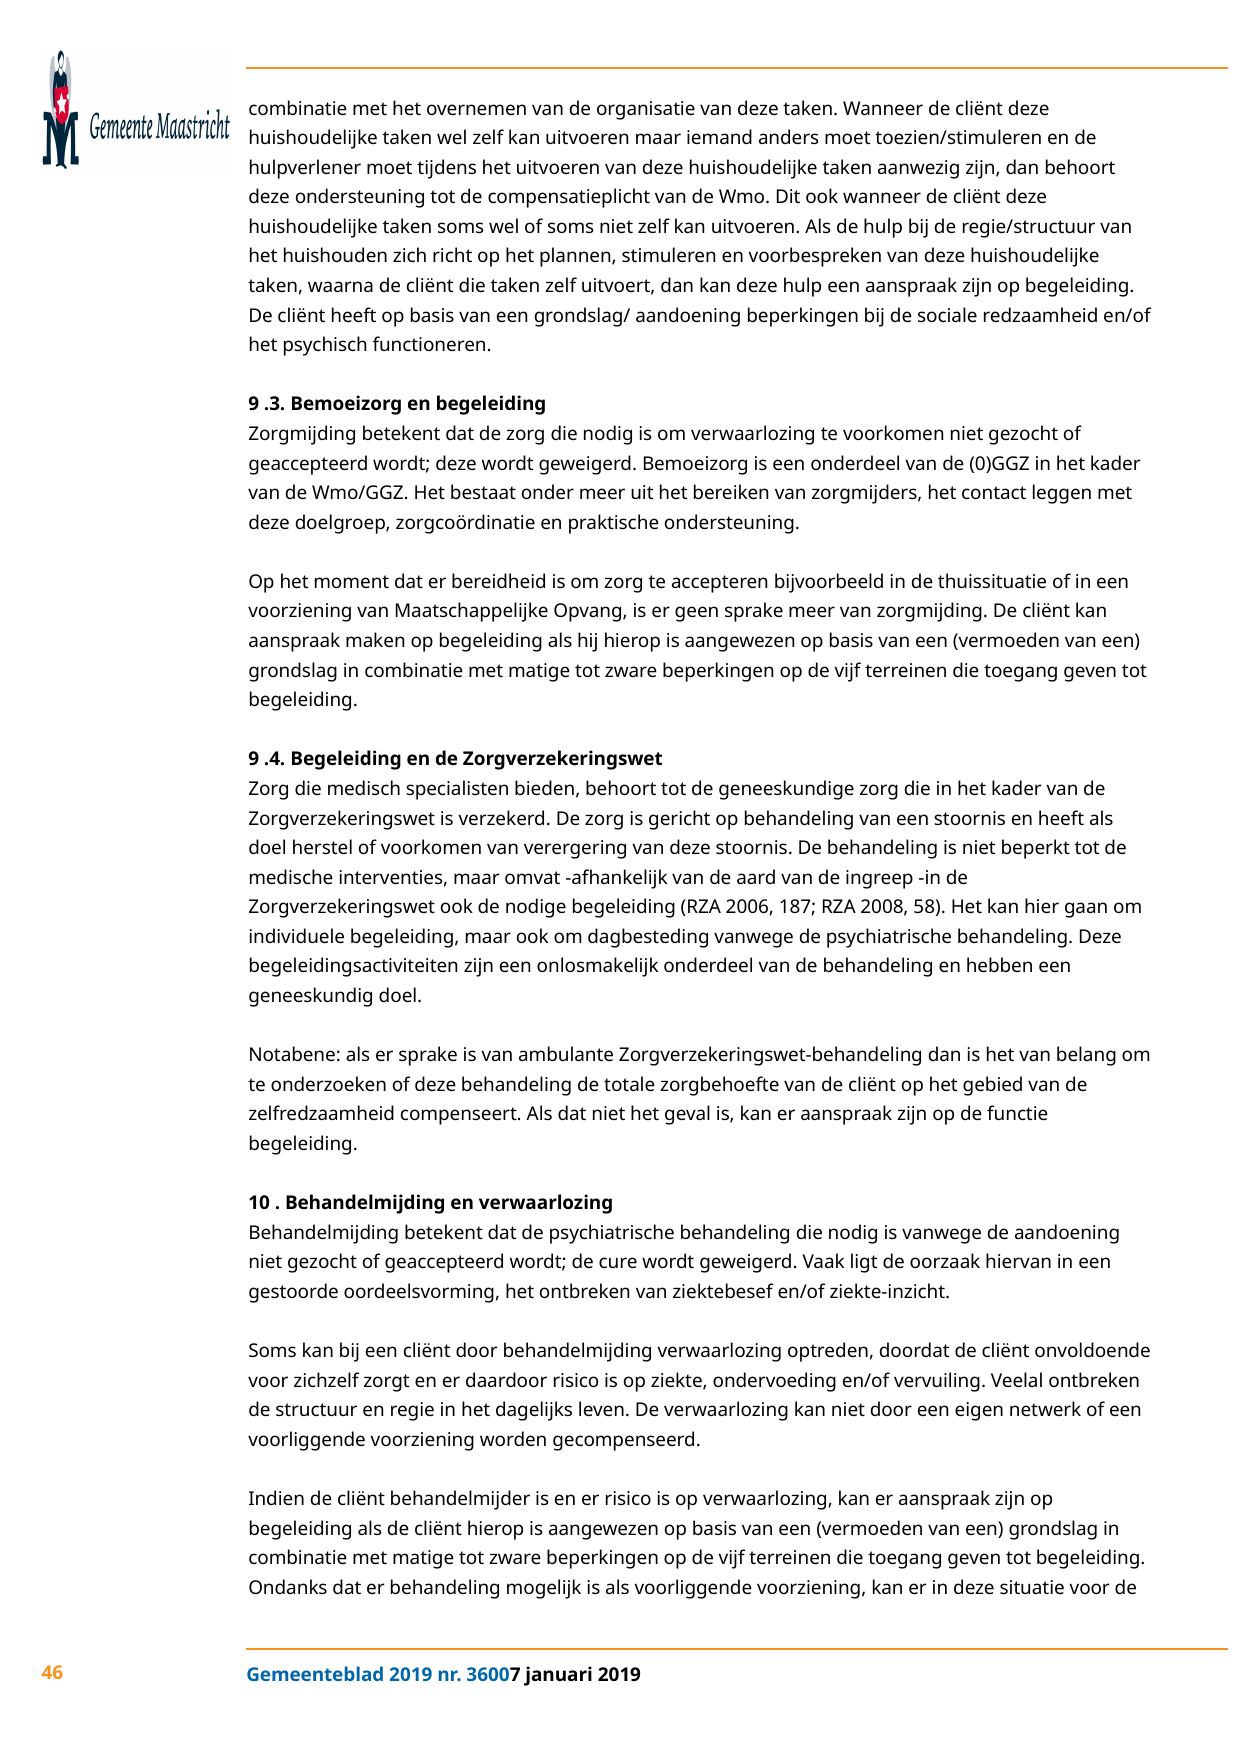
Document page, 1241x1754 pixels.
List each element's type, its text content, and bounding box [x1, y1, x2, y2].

text Zorg die medisch specialisten bieden, behoort tot de geneeskundige zorg die in het kader van de Zorgverzekeringswet is verzekerd. De zorg is gericht op behandeling van een stoornis en heeft als doel herstel of voorkomen van verergering van deze stoornis. De behandeling is niet beperkt tot de medische interventies, maar omvat -afhankelijk van de aard van de ingreep -in de Zorgverzekeringswet ook de nodige begeleiding (RZA 2006, 187; RZA 2008, 58). Het kan hier gaan om individuele begeleiding, maar ook om dagbesteding vanwege de psychiatrische behandeling. Deze begeleidingsactiviteiten zijn een onlosmakelijk onderdeel van de behandeling en hebben een geneeskundig doel. [248, 775, 1152, 1008]
text Notabene: als er sprake is van ambulante Zorgverzekeringswet-behandeling dan is het van belang om te onderzoeken of deze behandeling de totale zorgbehoefte van de cliënt op het gebied van de zelfredzaamheid compenseert. Als dat niet het geval is, kan er aanspraak zijn op de functie begeleiding. [248, 1041, 1152, 1156]
text 9 .3. Bemoeizorg en begeleiding [248, 391, 1152, 416]
text Op het moment dat er bereidheid is om zorg te accepteren bijvoorbeeld in de thuissituatie of in een voorziening van Maatschappelijke Opvang, is er geen sprake meer van zorgmijding. De cliënt kan aanspraak maken op begeleiding als hij hierop is aangewezen op basis van een (vermoeden van een) grondslag in combinatie met matige tot zware beperkingen op de vijf terreinen die toegang geven tot begeleiding. [248, 568, 1152, 712]
text 9 .4. Begeleiding en de Zorgverzekeringswet [248, 746, 1152, 771]
text combinatie met het overnemen van de organisatie van deze taken. Wanneer de cliënt deze huishoudelijke taken wel zelf kan uitvoeren maar iemand anders moet toezien/stimuleren en de hulpverlener moet tijdens het uitvoeren van deze huishoudelijke taken aanwezig zijn, dan behoort deze ondersteuning tot de compensatieplicht van de Wmo. Dit ook wanneer de cliënt deze huishoudelijke taken soms wel of soms niet zelf kan uitvoeren. Als de hulp bij de regie/structuur van het huishouden zich richt op het plannen, stimuleren en voorbespreken van deze huishoudelijke taken, waarna de cliënt die taken zelf uitvoert, dan kan deze hulp een aanspraak zijn op begeleiding. De cliënt heeft op basis van een grondslag/ aandoening beperkingen bij de sociale redzaamheid en/of het psychisch functioneren. [248, 95, 1152, 357]
picture [41, 47, 231, 172]
text Behandelmijding betekent dat de psychiatrische behandeling die nodig is vanwege de aandoening niet gezocht of geaccepteerd wordt; de cure wordt geweigerd. Vaak ligt de oorzaak hiervan in een gestoorde oordeelsvorming, het ontbreken van ziektebesef en/of ziekte-inzicht. [248, 1219, 1152, 1304]
text Zorgmijding betekent dat de zorg die nodig is om verwaarlozing te voorkomen niet gezocht of geaccepteerd wordt; deze wordt geweigerd. Bemoeizorg is een onderdeel van de (0)GGZ in het kader van de Wmo/GGZ. Het bestaat onder meer uit het bereiken van zorgmijders, het contact leggen met deze doelgroep, zorgcoördinatie en praktische ondersteuning. [248, 420, 1152, 535]
text Indien de cliënt behandelmijder is en er risico is op verwaarlozing, kan er aanspraak zijn op begeleiding als de cliënt hierop is aangewezen op basis van een (vermoeden van een) grondslag in combinatie met matige tot zware beperkingen op de vijf terreinen die toegang geven tot begeleiding. Ondanks dat er behandeling mogelijk is als voorliggende voorziening, kan er in deze situatie voor de [248, 1485, 1152, 1600]
text 10 . Behandelmijding en verwaarlozing [248, 1189, 1152, 1215]
text Soms kan bij een cliënt door behandelmijding verwaarlozing optreden, doordat de cliënt onvoldoende voor zichzelf zorgt en er daardoor risico is op ziekte, ondervoeding en/of vervuiling. Veelal ontbreken de structuur en regie in het dagelijks leven. De verwaarlozing kan niet door een eigen netwerk of een voorliggende voorziening worden gecompenseerd. [248, 1337, 1152, 1452]
